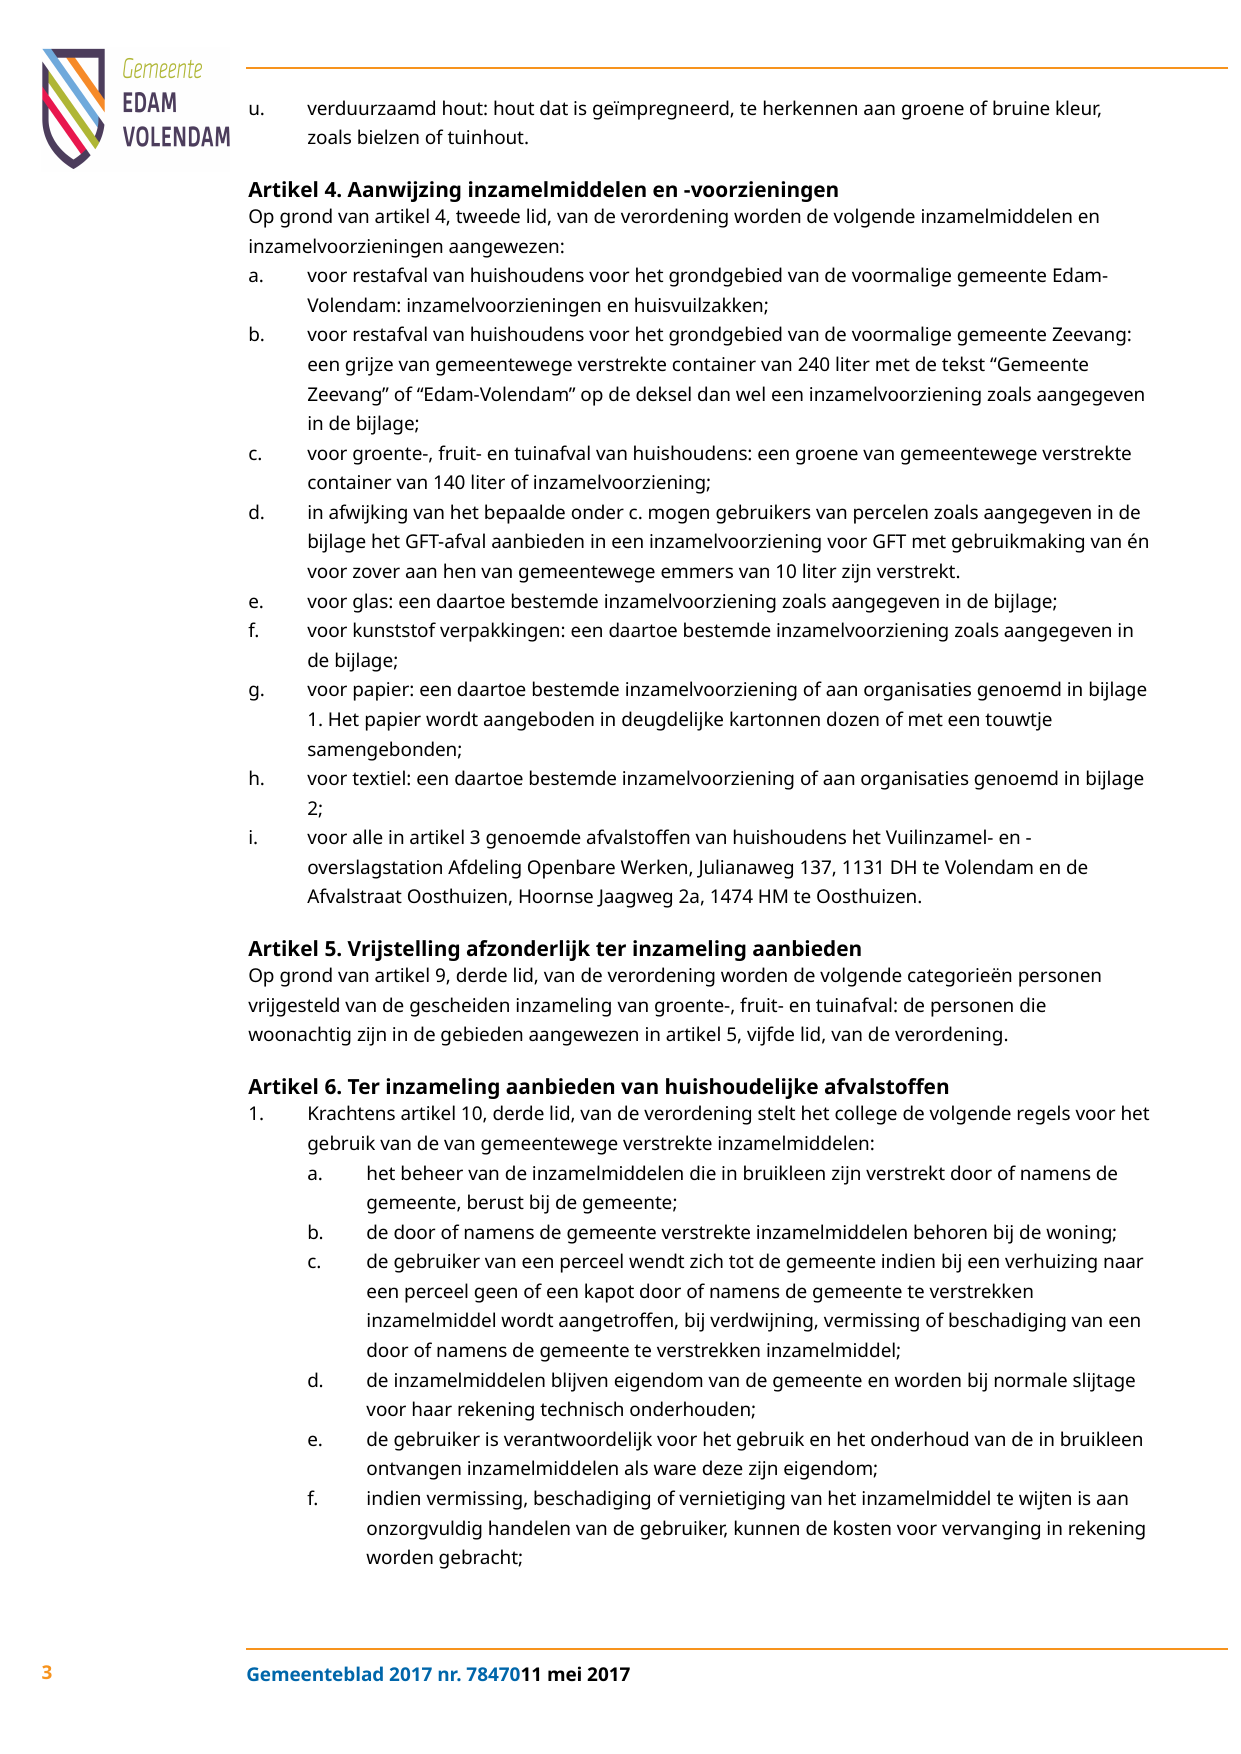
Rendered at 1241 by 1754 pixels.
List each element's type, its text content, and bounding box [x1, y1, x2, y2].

list voor restafval van huishoudens voor het grondgebied van de voormalige gemeente Edam-Volendam: inzamelvoorzieningen en huisvuilzakken; [248, 262, 1152, 318]
list de gebruiker van een perceel wendt zich tot de gemeente indien bij een verhuizing naar een perceel geen of een kapot door of namens de gemeente te verstrekken inzamelmiddel wordt aangetroffen, bij verdwijning, vermissing of beschadiging van een door of namens de gemeente te verstrekken inzamelmiddel; [307, 1248, 1152, 1363]
text Artikel 6. Ter inzameling aanbieden van huishoudelijke afvalstoffen [248, 1072, 1152, 1101]
list verduurzaamd hout: hout dat is geïmpregneerd, te herkennen aan groene of bruine kleur, zoals bielzen of tuinhout. [248, 95, 1152, 150]
list de inzamelmiddelen blijven eigendom van de gemeente en worden bij normale slijtage voor haar rekening technisch onderhouden; [307, 1367, 1152, 1422]
list voor restafval van huishoudens voor het grondgebied van de voormalige gemeente Zeevang: een grijze van gemeentewege verstrekte container van 240 liter met de tekst “Gemeente Zeevang” of “Edam-Volendam” op de deksel dan wel een inzamelvoorziening zoals aangegeven in de bijlage; [248, 322, 1152, 436]
list voor glas: een daartoe bestemde inzamelvoorziening zoals aangegeven in de bijlage; [248, 588, 1152, 613]
list de door of namens de gemeente verstrekte inzamelmiddelen behoren bij de woning; [307, 1219, 1152, 1244]
list de gebruiker is verantwoordelijk voor het gebruik en het onderhoud van de in bruikleen ontvangen inzamelmiddelen als ware deze zijn eigendom; [307, 1426, 1152, 1481]
text Artikel 5. Vrijstelling afzonderlijk ter inzameling aanbieden [248, 934, 1152, 962]
list voor textiel: een daartoe bestemde inzamelvoorziening of aan organisaties genoemd in bijlage 2; [248, 765, 1152, 821]
list voor groente-, fruit- en tuinafval van huishoudens: een groene van gemeentewege verstrekte container van 140 liter of inzamelvoorziening; [248, 440, 1152, 495]
list voor alle in artikel 3 genoemde afvalstoffen van huishoudens het Vuilinzamel- en -overslagstation Afdeling Openbare Werken, Julianaweg 137, 1131 DH te Volendam en de Afvalstraat Oosthuizen, Hoornse Jaagweg 2a, 1474 HM te Oosthuizen. [248, 824, 1152, 909]
list indien vermissing, beschadiging of vernietiging van het inzamelmiddel te wijten is aan onzorgvuldig handelen van de gebruiker, kunnen de kosten voor vervanging in rekening worden gebracht; [307, 1485, 1152, 1570]
list voor kunststof verpakkingen: een daartoe bestemde inzamelvoorziening zoals aangegeven in de bijlage; [248, 617, 1152, 673]
list Krachtens artikel 10, derde lid, van de verordening stelt het college de volgende regels voor het gebruik van de van gemeentewege verstrekte inzamelmiddelen: [248, 1101, 1152, 1156]
text Artikel 4. Aanwijzing inzamelmiddelen en -voorzieningen [248, 175, 1152, 203]
list het beheer van de inzamelmiddelen die in bruikleen zijn verstrekt door of namens de gemeente, berust bij de gemeente; [307, 1160, 1152, 1215]
list in afwijking van het bepaalde onder c. mogen gebruikers van percelen zoals aangegeven in de bijlage het GFT-afval aanbieden in een inzamelvoorziening voor GFT met gebruikmaking van én voor zover aan hen van gemeentewege emmers van 10 liter zijn verstrekt. [248, 499, 1152, 584]
text Op grond van artikel 4, tweede lid, van de verordening worden de volgende inzamelmiddelen en inzamelvoorzieningen aangewezen: [248, 203, 1152, 258]
picture [41, 47, 231, 172]
text Op grond van artikel 9, derde lid, van de verordening worden de volgende categorieën personen vrijgesteld van de gescheiden inzameling van groente-, fruit- en tuinafval: de personen die woonachtig zijn in de gebieden aangewezen in artikel 5, vijfde lid, van de verordening. [248, 962, 1152, 1047]
list voor papier: een daartoe bestemde inzamelvoorziening of aan organisaties genoemd in bijlage 1. Het papier wordt aangeboden in deugdelijke kartonnen dozen of met een touwtje samengebonden; [248, 677, 1152, 761]
